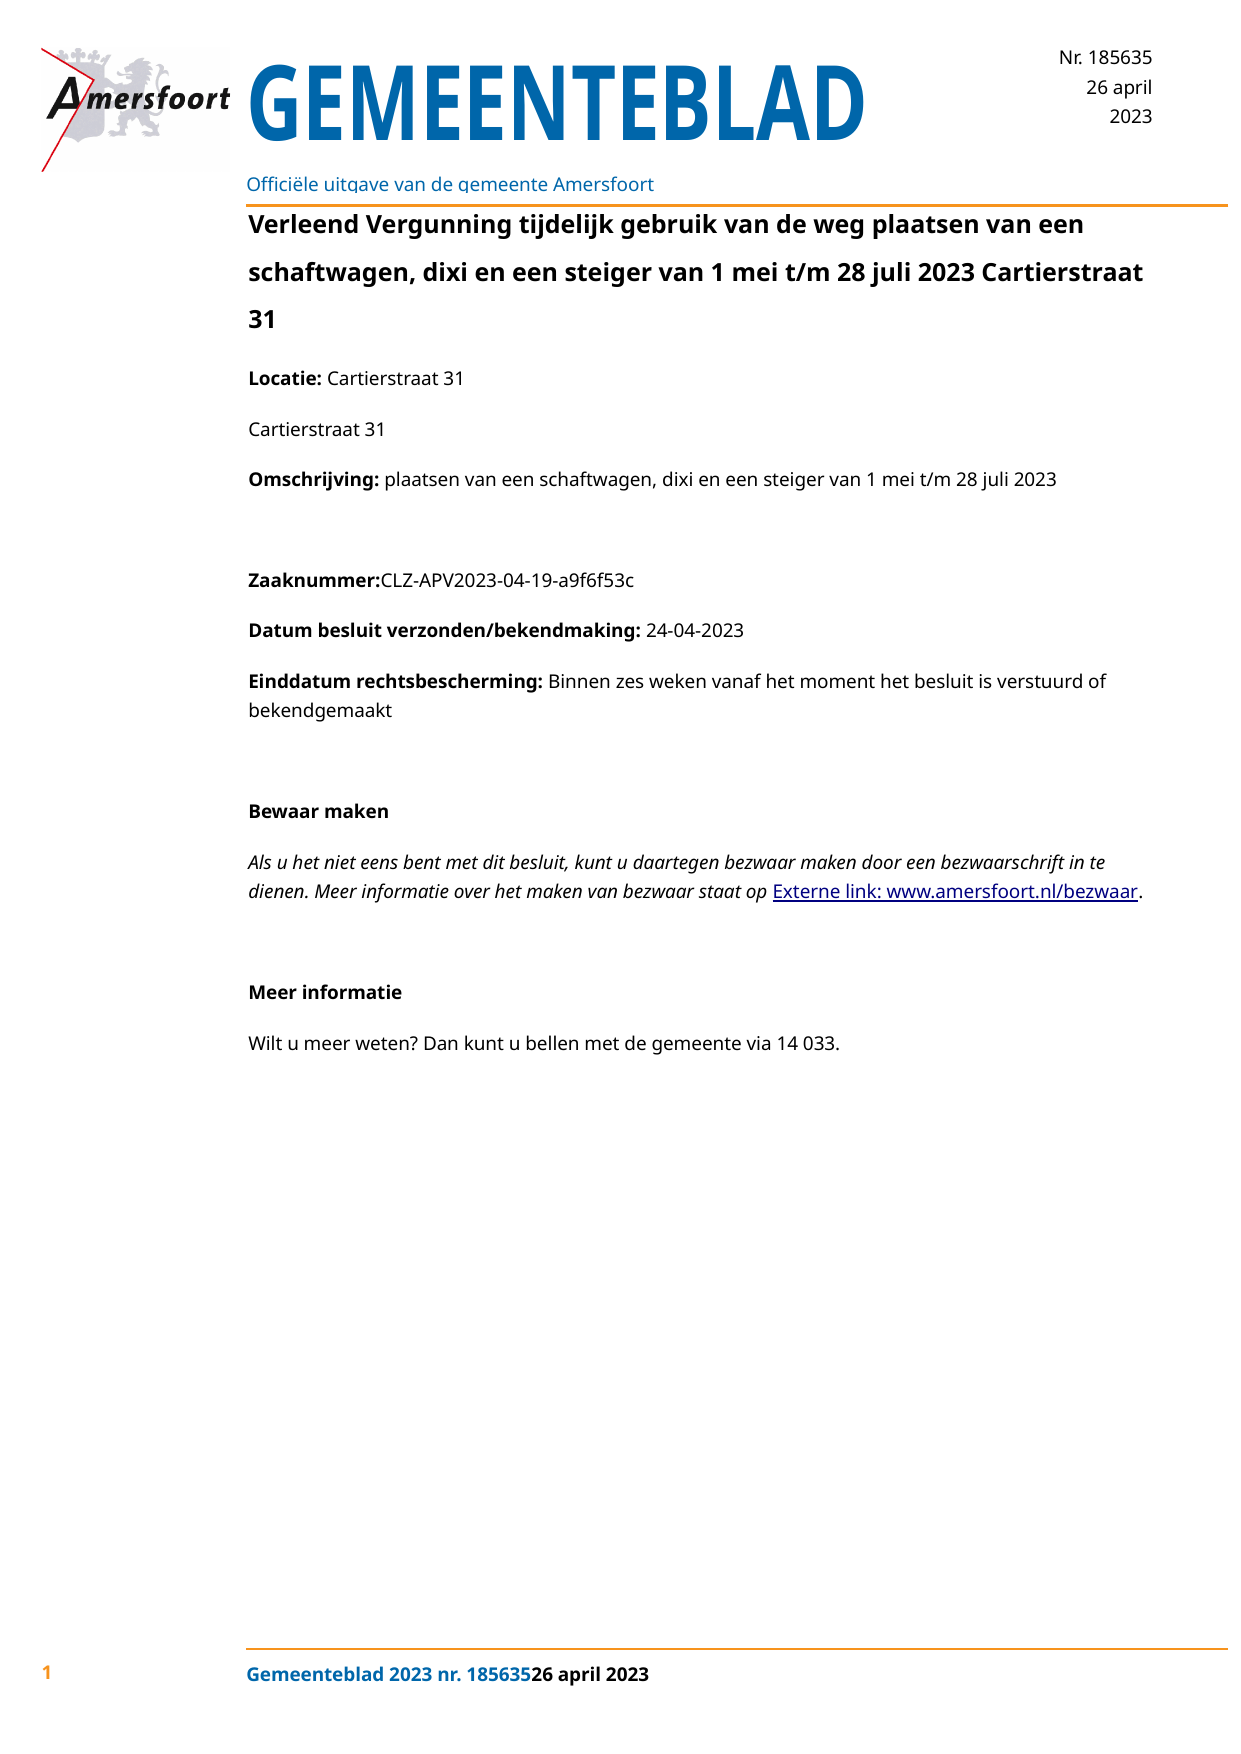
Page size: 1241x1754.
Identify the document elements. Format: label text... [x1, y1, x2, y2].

text Verleend Vergunning tijdelijk gebruik van de weg plaatsen van een schaftwagen, dixi en een steiger van 1 mei t/m 28 juli 2023 Cartierstraat 31 [248, 207, 1152, 336]
text Zaaknummer:CLZ-APV2023-04-19-a9f6f53c [248, 567, 1152, 593]
picture [41, 47, 231, 172]
text Locatie: Cartierstraat 31 [248, 366, 1152, 391]
text Datum besluit verzonden/bekendmaking: 24-04-2023 [248, 618, 1152, 643]
text Wilt u meer weten? Dan kunt u bellen met de gemeente via 14 033. [248, 1030, 1152, 1055]
text Bewaar maken [248, 798, 1152, 824]
text Cartierstraat 31 [248, 416, 1152, 442]
text Omschrijving: plaatsen van een schaftwagen, dixi en een steiger van 1 mei t/m 28 juli 2023 [248, 466, 1152, 492]
text Als u het niet eens bent met dit besluit, kunt u daartegen bezwaar maken door een bezwaarschrift in te dienen. Meer informatie over het maken van bezwaar staat op Externe link: www.amersfoort.nl/bezwaar. [248, 849, 1152, 904]
text Einddatum rechtsbescherming: Binnen zes weken vanaf het moment het besluit is verstuurd of bekendgemaakt [248, 668, 1152, 723]
text Meer informatie [248, 979, 1152, 1005]
